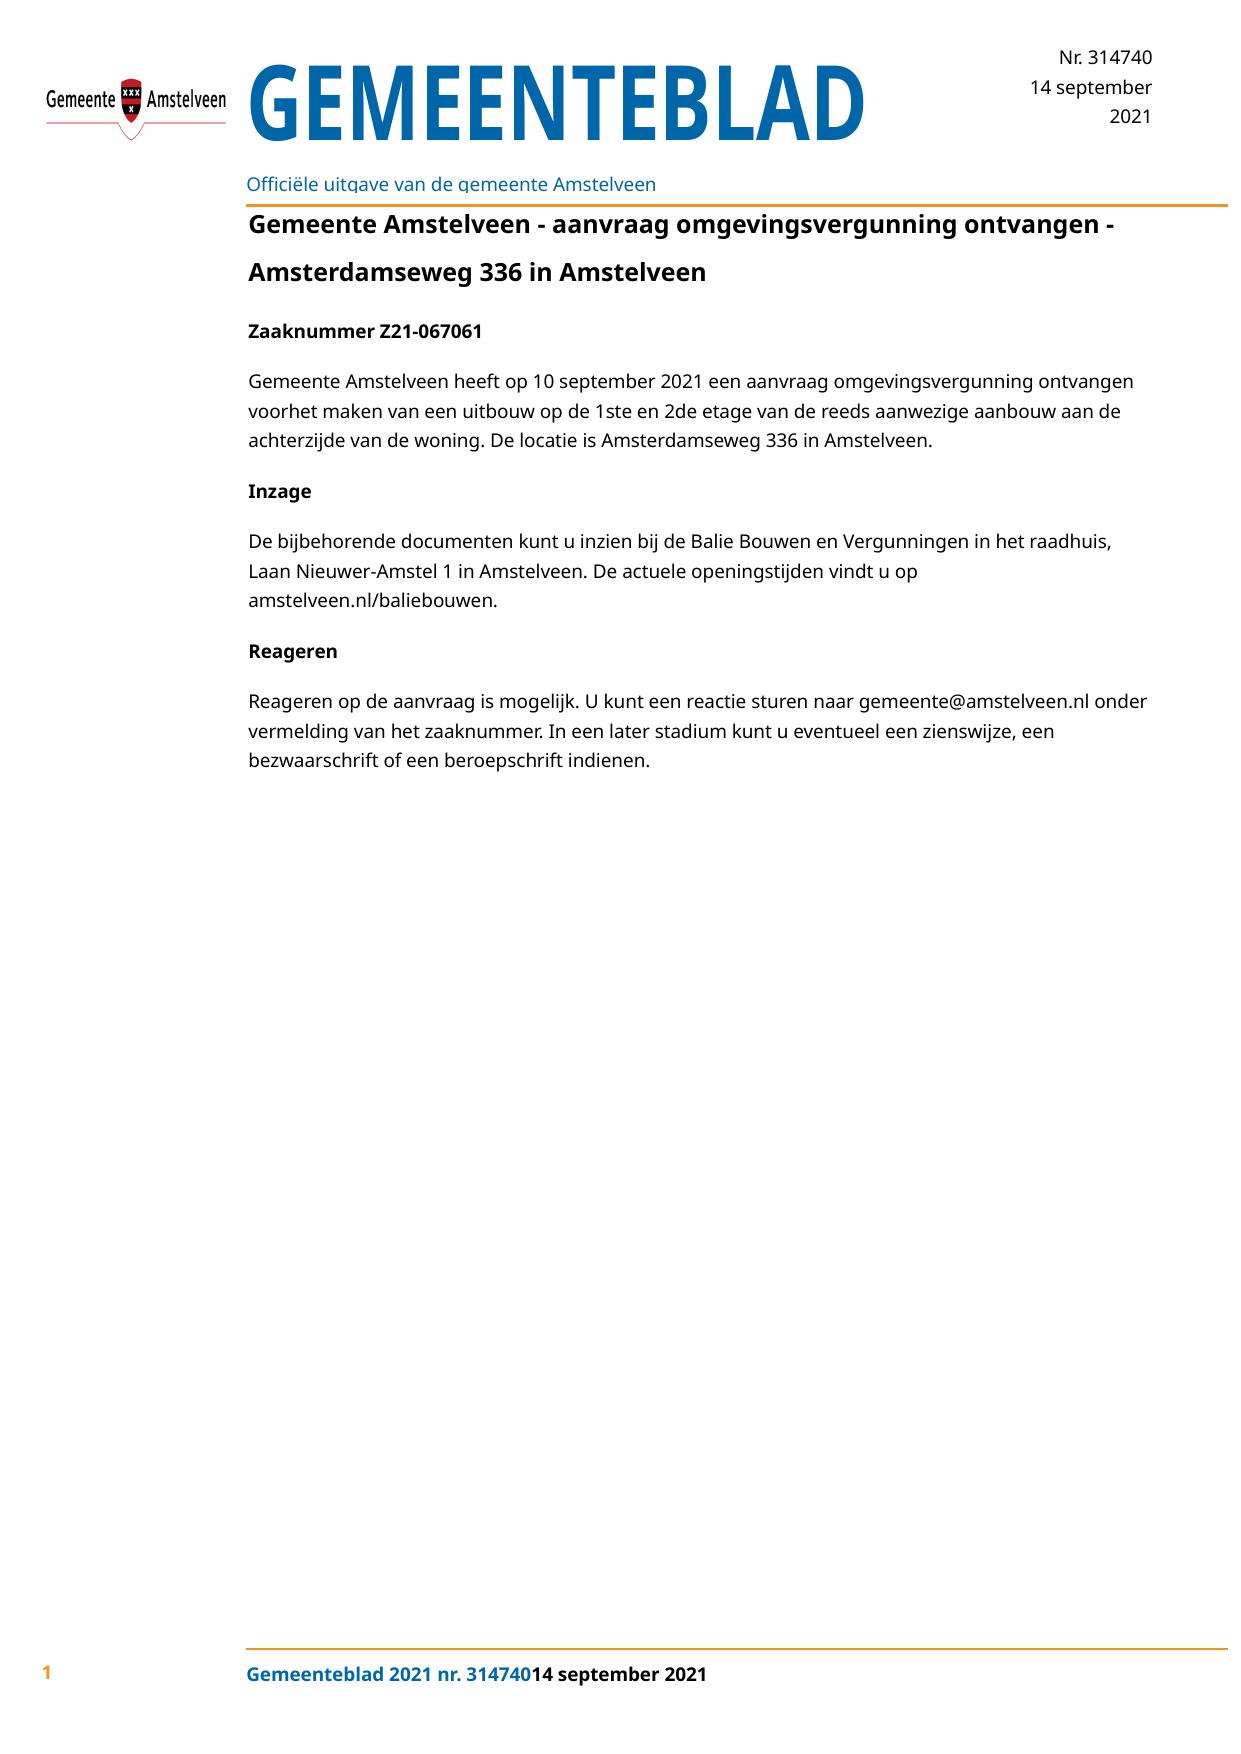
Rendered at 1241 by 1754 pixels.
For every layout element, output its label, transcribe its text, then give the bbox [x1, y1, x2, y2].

text Gemeente Amstelveen heeft op 10 september 2021 een aanvraag omgevingsvergunning ontvangen voorhet maken van een uitbouw op de 1ste en 2de etage van de reeds aanwezige aanbouw aan de achterzijde van de woning. De locatie is Amsterdamseweg 336 in Amstelveen. [248, 368, 1152, 453]
text Inzage [248, 478, 1152, 504]
text Gemeente Amstelveen - aanvraag omgevingsvergunning ontvangen - Amsterdamseweg 336 in Amstelveen [248, 207, 1152, 288]
text Reageren [248, 638, 1152, 664]
text De bijbehorende documenten kunt u inzien bij de Balie Bouwen en Vergunningen in het raadhuis, Laan Nieuwer-Amstel 1 in Amstelveen. De actuele openingstijden vindt u op amstelveen.nl/baliebouwen. [248, 528, 1152, 613]
picture [41, 47, 231, 172]
text Reageren op de aanvraag is mogelijk. U kunt een reactie sturen naar gemeente@amstelveen.nl onder vermelding van het zaaknummer. In een later stadium kunt u eventueel een zienswijze, een bezwaarschrift of een beroepschrift indienen. [248, 688, 1152, 773]
text Zaaknummer Z21-067061 [248, 318, 1152, 344]
